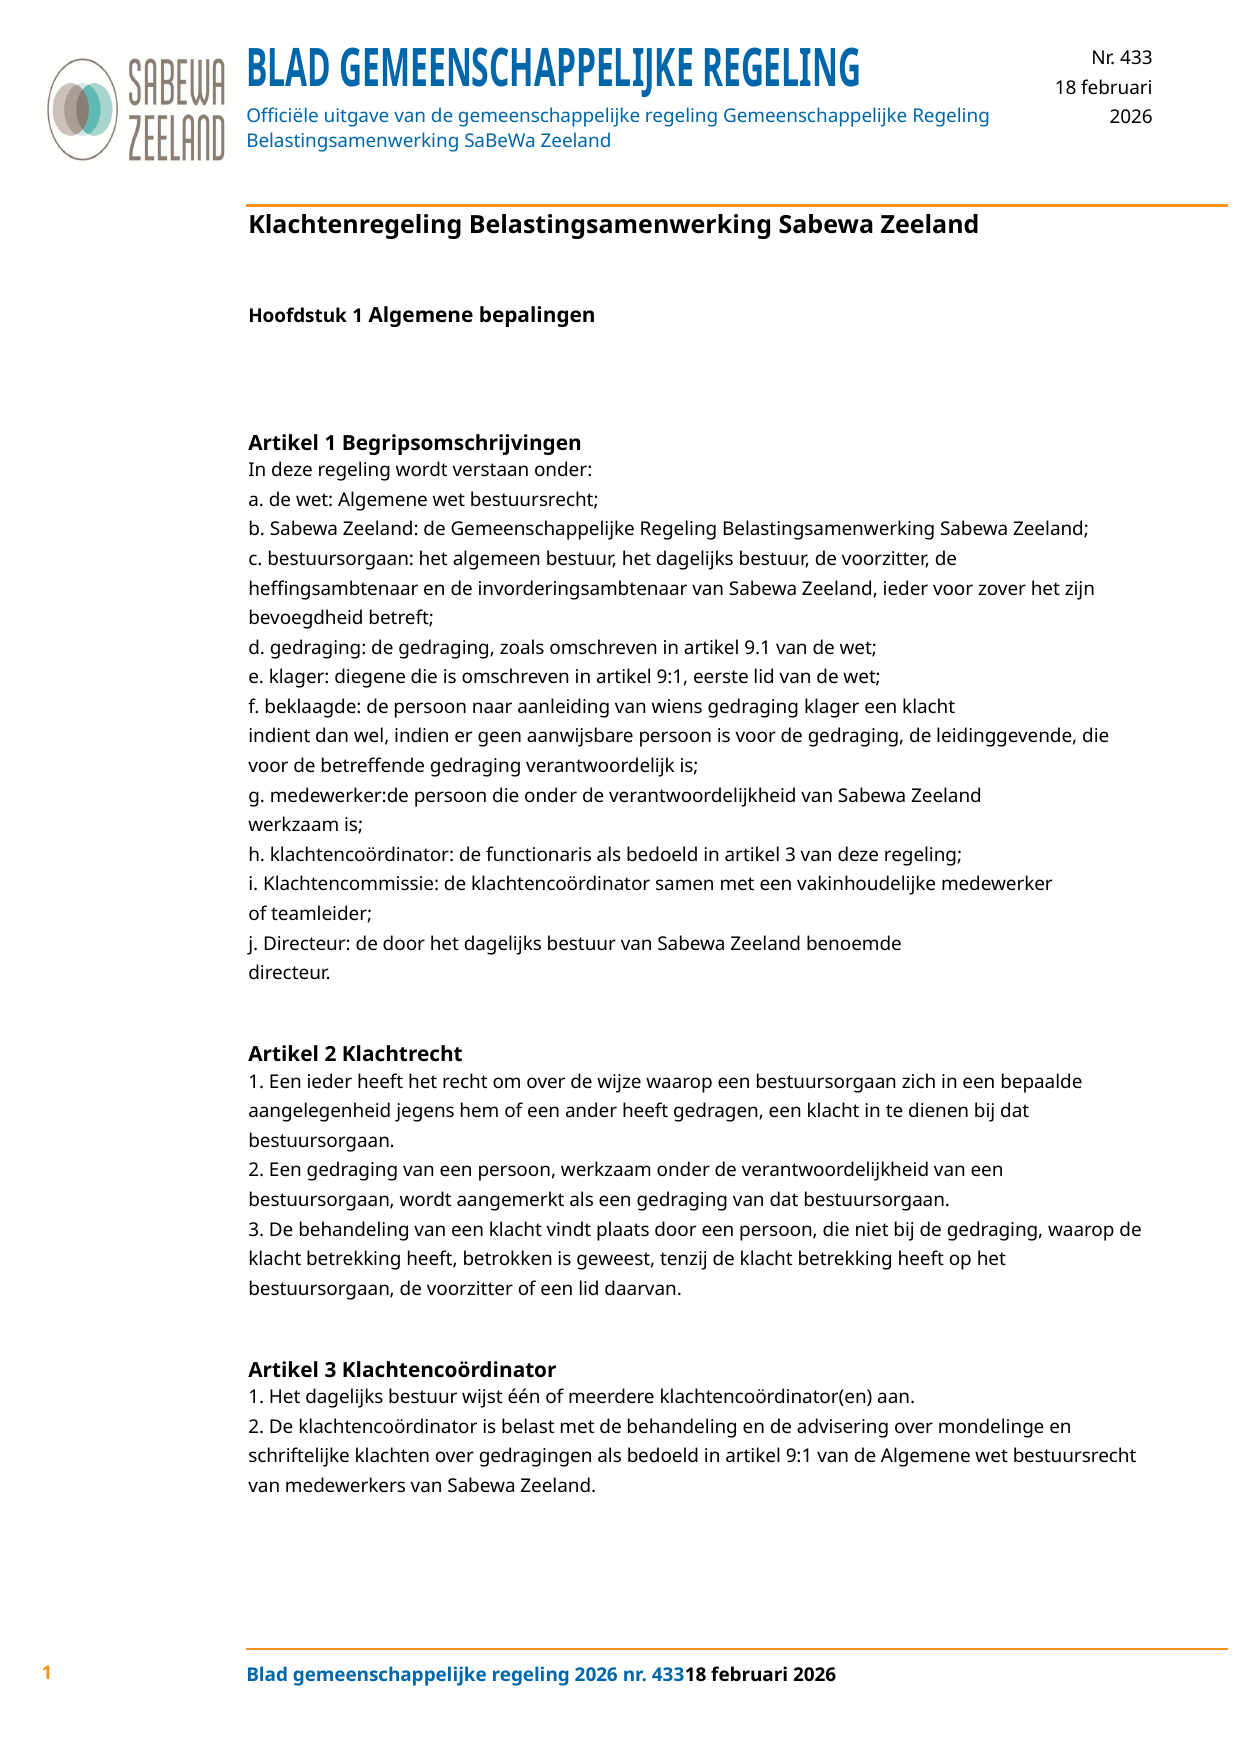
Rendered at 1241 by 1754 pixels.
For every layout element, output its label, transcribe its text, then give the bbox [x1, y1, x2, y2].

text a. de wet: Algemene wet bestuursrecht; [248, 486, 1152, 512]
text 2. De klachtencoördinator is belast met de behandeling en de advisering over mondelinge en schriftelijke klachten over gedragingen als bedoeld in artikel 9:1 van de Algemene wet bestuursrecht van medewerkers van Sabewa Zeeland. [248, 1413, 1152, 1498]
text Artikel 3 Klachtencoördinator [248, 1355, 1152, 1383]
text j. Directeur: de door het dagelijks bestuur van Sabewa Zeeland benoemde [248, 930, 1152, 956]
text f. beklaagde: de persoon naar aanleiding van wiens gedraging klager een klacht [248, 693, 1152, 719]
text 1. Een ieder heeft het recht om over de wijze waarop een bestuursorgaan zich in een bepaalde aangelegenheid jegens hem of een ander heeft gedragen, een klacht in te dienen bij dat bestuursorgaan. [248, 1068, 1152, 1153]
text of teamleider; [248, 900, 1152, 926]
text 3. De behandeling van een klacht vindt plaats door een persoon, die niet bij de gedraging, waarop de klacht betrekking heeft, betrokken is geweest, tenzij de klacht betrekking heeft op het bestuursorgaan, de voorzitter of een lid daarvan. [248, 1216, 1152, 1301]
text indient dan wel, indien er geen aanwijsbare persoon is voor de gedraging, de leidinggevende, die voor de betreffende gedraging verantwoordelijk is; [248, 723, 1152, 778]
text c. bestuursorgaan: het algemeen bestuur, het dagelijks bestuur, de voorzitter, de [248, 545, 1152, 571]
text d. gedraging: de gedraging, zoals omschreven in artikel 9.1 van de wet; [248, 634, 1152, 660]
picture [41, 47, 231, 172]
text In deze regeling wordt verstaan onder: [248, 456, 1152, 482]
text heffingsambtenaar en de invorderingsambtenaar van Sabewa Zeeland, ieder voor zover het zijn bevoegdheid betreft; [248, 575, 1152, 630]
text werkzaam is; [248, 811, 1152, 837]
text h. klachtencoördinator: de functionaris als bedoeld in artikel 3 van deze regeling; [248, 841, 1152, 867]
text e. klager: diegene die is omschreven in artikel 9:1, eerste lid van de wet; [248, 663, 1152, 689]
text Artikel 2 Klachtrecht [248, 1039, 1152, 1068]
text i. Klachtencommissie: de klachtencoördinator samen met een vakinhoudelijke medewerker [248, 871, 1152, 896]
text Artikel 1 Begripsomschrijvingen [248, 428, 1152, 456]
text 1. Het dagelijks bestuur wijst één of meerdere klachtencoördinator(en) aan. [248, 1383, 1152, 1409]
text 2. Een gedraging van een persoon, werkzaam onder de verantwoordelijkheid van een bestuursorgaan, wordt aangemerkt als een gedraging van dat bestuursorgaan. [248, 1157, 1152, 1212]
text directeur. [248, 959, 1152, 985]
text Hoofdstuk 1 Algemene bepalingen [248, 300, 1152, 328]
text g. medewerker:de persoon die onder de verantwoordelijkheid van Sabewa Zeeland [248, 782, 1152, 808]
text Klachtenregeling Belastingsamenwerking Sabewa Zeeland [248, 207, 1152, 241]
text b. Sabewa Zeeland: de Gemeenschappelijke Regeling Belastingsamenwerking Sabewa Zeeland; [248, 516, 1152, 541]
